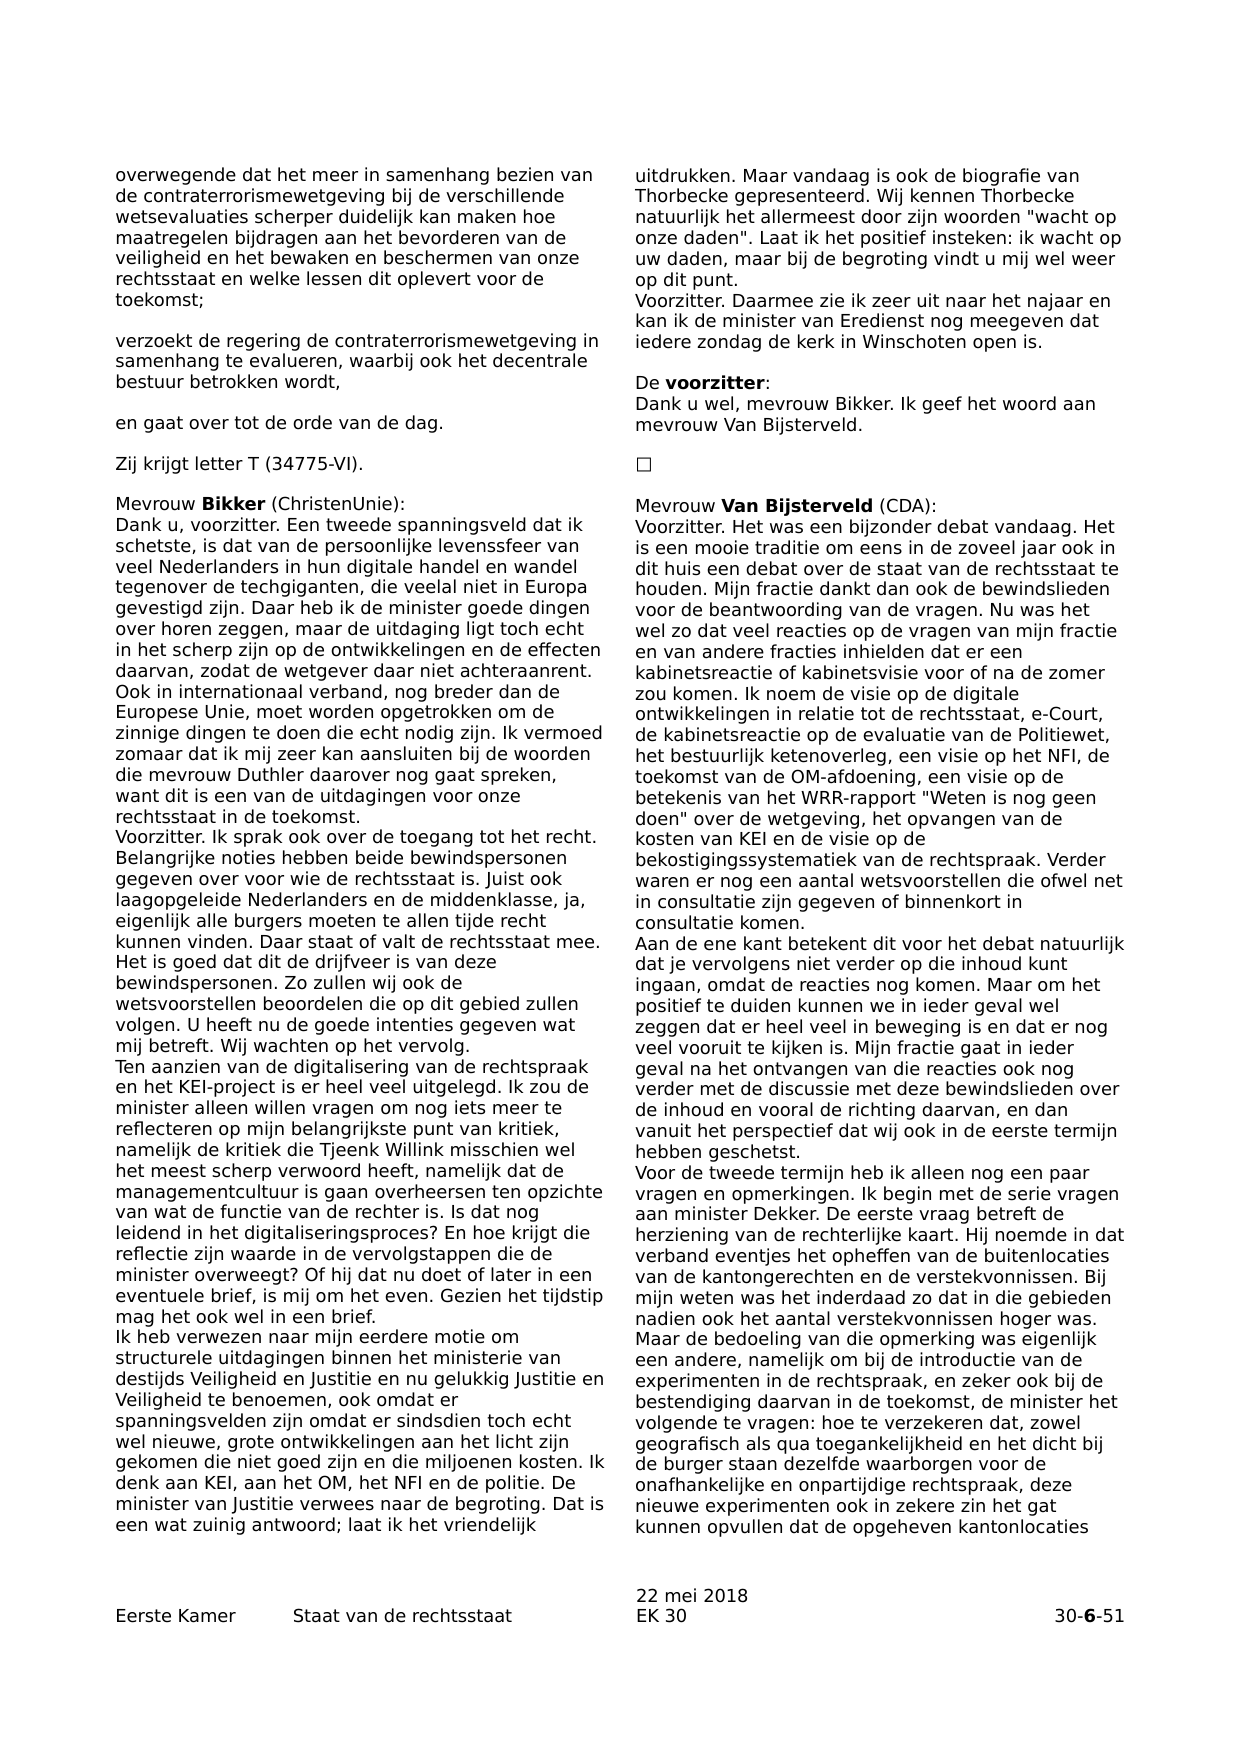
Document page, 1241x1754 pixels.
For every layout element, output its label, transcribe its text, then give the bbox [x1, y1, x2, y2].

text Voor de tweede termijn heb ik alleen nog een paar vragen en opmerkingen. Ik begin met de serie vragen aan minister Dekker. De eerste vraag betreft de herziening van de rechterlijke kaart. Hij noemde in dat verband eventjes het opheffen van de buitenlocaties van de kantongerechten en de verstekvonnissen. Bij mijn weten was het inderdaad zo dat in die gebieden nadien ook het aantal verstekvonnissen hoger was. Maar de bedoeling van die opmerking was eigenlijk een andere, namelijk om bij de introductie van de experimenten in de rechtspraak, en zeker ook bij de bestendiging daarvan in de toekomst, de minister het volgende te vragen: hoe te verzekeren dat, zowel geografisch als qua toegankelijkheid en het dicht bij de burger staan dezelfde waarborgen voor de onafhankelijke en onpartijdige rechtspraak, deze nieuwe experimenten ook in zekere zin het gat kunnen opvullen dat de opgeheven kantonlocaties [635, 1162, 1125, 1537]
text en gaat over tot de orde van de dag. [115, 413, 605, 433]
text overwegende dat het meer in samenhang bezien van de contraterrorismewetgeving bij de verschillende wetsevaluaties scherper duidelijk kan maken hoe maatregelen bijdragen aan het bevorderen van de veiligheid en het bewaken en beschermen van onze rechtsstaat en welke lessen dit oplevert voor de toekomst; [115, 165, 605, 310]
text uitdrukken. Maar vandaag is ook de biografie van Thorbecke gepresenteerd. Wij kennen Thorbecke natuurlijk het allermeest door zijn woorden "wacht op onze daden". Laat ik het positief insteken: ik wacht op uw daden, maar bij de begroting vindt u mij wel weer op dit punt. [635, 165, 1125, 290]
text Aan de ene kant betekent dit voor het debat natuurlijk dat je vervolgens niet verder op die inhoud kunt ingaan, omdat de reacties nog komen. Maar om het positief te duiden kunnen we in ieder geval wel zeggen dat er heel veel in beweging is en dat er nog veel vooruit te kijken is. Mijn fractie gaat in ieder geval na het ontvangen van die reacties ook nog verder met de discussie met deze bewindslieden over de inhoud en vooral de richting daarvan, en dan vanuit het perspectief dat wij ook in de eerste termijn hebben geschetst. [635, 933, 1125, 1162]
text Dank u wel, mevrouw Bikker. Ik geef het woord aan mevrouw Van Bijsterveld. [635, 393, 1125, 435]
text Ten aanzien van de digitalisering van de rechtspraak en het KEI-project is er heel veel uitgelegd. Ik zou de minister alleen willen vragen om nog iets meer te reflecteren op mijn belangrijkste punt van kritiek, namelijk de kritiek die Tjeenk Willink misschien wel het meest scherp verwoord heeft, namelijk dat de managementcultuur is gaan overheersen ten opzichte van wat de functie van de rechter is. Is dat nog leidend in het digitaliseringsproces? En hoe krijgt die reflectie zijn waarde in de vervolgstappen die de minister overweegt? Of hij dat nu doet of later in een eventuele brief, is mij om het even. Gezien het tijdstip mag het ook wel in een brief. [115, 1056, 605, 1327]
text De voorzitter: [635, 373, 1125, 393]
text Voorzitter. Daarmee zie ik zeer uit naar het najaar en kan ik de minister van Eredienst nog meegeven dat iedere zondag de kerk in Winschoten open is. [635, 290, 1125, 353]
text Voorzitter. Het was een bijzonder debat vandaag. Het is een mooie traditie om eens in de zoveel jaar ook in dit huis een debat over de staat van de rechtsstaat te houden. Mijn fractie dankt dan ook de bewindslieden voor de beantwoording van de vragen. Nu was het wel zo dat veel reacties op de vragen van mijn fractie en van andere fracties inhielden dat er een kabinetsreactie of kabinetsvisie voor of na de zomer zou komen. Ik noem de visie op de digitale ontwikkelingen in relatie tot de rechtsstaat, e-Court, de kabinetsreactie op de evaluatie van de Politiewet, het bestuurlijk ketenoverleg, een visie op het NFI, de toekomst van de OM-afdoening, een visie op de betekenis van het WRR-rapport "Weten is nog geen doen" over de wetgeving, het opvangen van de kosten van KEI en de visie op de bekostigingssystematiek van de rechtspraak. Verder waren er nog een aantal wetsvoorstellen die ofwel net in consultatie zijn gegeven of binnenkort in consultatie komen. [635, 517, 1125, 933]
text Mevrouw Van Bijsterveld (CDA): [635, 496, 1125, 517]
text Dank u, voorzitter. Een tweede spanningsveld dat ik schetste, is dat van de persoonlijke levenssfeer van veel Nederlanders in hun digitale handel en wandel tegenover de techgiganten, die veelal niet in Europa gevestigd zijn. Daar heb ik de minister goede dingen over horen zeggen, maar de uitdaging ligt toch echt in het scherp zijn op de ontwikkelingen en de effecten daarvan, zodat de wetgever daar niet achteraanrent. Ook in internationaal verband, nog breder dan de Europese Unie, moet worden opgetrokken om de zinnige dingen te doen die echt nodig zijn. Ik vermoed zomaar dat ik mij zeer kan aansluiten bij de woorden die mevrouw Duthler daarover nog gaat spreken, want dit is een van de uitdagingen voor onze rechtsstaat in de toekomst. [115, 515, 605, 827]
text Zij krijgt letter T (34775-VI). [115, 453, 605, 474]
text Voorzitter. Ik sprak ook over de toegang tot het recht. Belangrijke noties hebben beide bewindspersonen gegeven over voor wie de rechtsstaat is. Juist ook laagopgeleide Nederlanders en de middenklasse, ja, eigenlijk alle burgers moeten te allen tijde recht kunnen vinden. Daar staat of valt de rechtsstaat mee. Het is goed dat dit de drijfveer is van deze bewindspersonen. Zo zullen wij ook de wetsvoorstellen beoordelen die op dit gebied zullen volgen. U heeft nu de goede intenties gegeven wat mij betreft. Wij wachten op het vervolg. [115, 827, 605, 1056]
text Ik heb verwezen naar mijn eerdere motie om structurele uitdagingen binnen het ministerie van destijds Veiligheid en Justitie en nu gelukkig Justitie en Veiligheid te benoemen, ook omdat er spanningsvelden zijn omdat er sindsdien toch echt wel nieuwe, grote ontwikkelingen aan het licht zijn gekomen die niet goed zijn en die miljoenen kosten. Ik denk aan KEI, aan het OM, het NFI en de politie. De minister van Justitie verwees naar de begroting. Dat is een wat zuinig antwoord; laat ik het vriendelijk [115, 1327, 605, 1536]
text ⬜ [635, 455, 1125, 476]
text Mevrouw Bikker (ChristenUnie): [115, 494, 605, 515]
text verzoekt de regering de contraterrorismewetgeving in samenhang te evalueren, waarbij ook het decentrale bestuur betrokken wordt, [115, 330, 605, 393]
